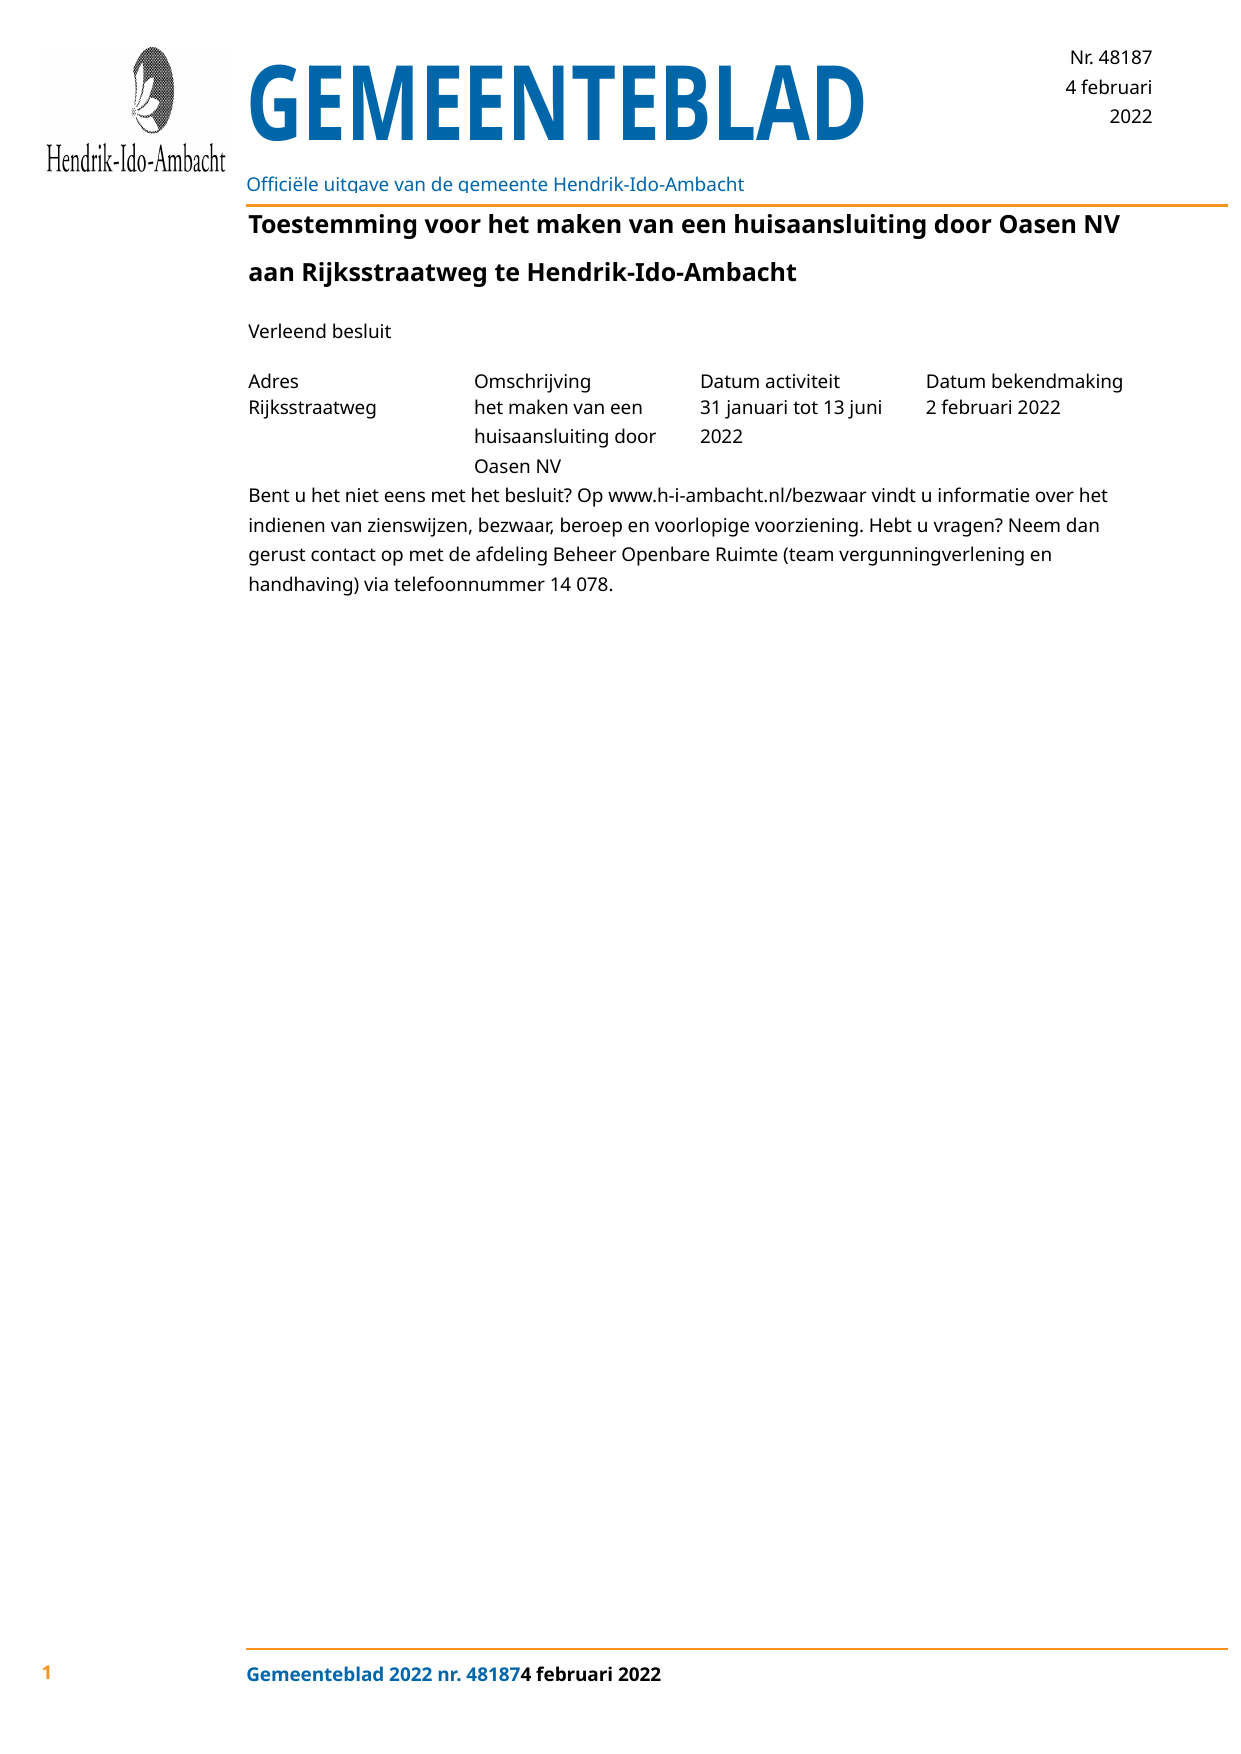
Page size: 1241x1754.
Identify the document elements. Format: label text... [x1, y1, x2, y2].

picture [41, 47, 231, 172]
table_cell 2 februari 2022 [926, 394, 1152, 479]
table_header Datum activiteit [700, 369, 926, 394]
table_cell 31 januari tot 13 juni 2022 [700, 394, 926, 479]
text Bent u het niet eens met het besluit? Op www.h-i-ambacht.nl/bezwaar vindt u informatie over het indienen van zienswijzen, bezwaar, beroep en voorlopige voorziening. Hebt u vragen? Neem dan gerust contact op met de afdeling Beheer Openbare Ruimte (team vergunningverlening en handhaving) via telefoonnummer 14 078. [248, 482, 1152, 597]
text Toestemming voor het maken van een huisaansluiting door Oasen NV aan Rijksstraatweg te Hendrik-Ido-Ambacht [248, 207, 1152, 288]
table_header Datum bekendmaking [926, 369, 1152, 394]
table_header Adres [248, 369, 474, 394]
table_header Omschrijving [474, 369, 700, 394]
table_cell het maken van een huisaansluiting door Oasen NV [474, 394, 700, 479]
table_cell Rijksstraatweg [248, 394, 474, 479]
text Verleend besluit [248, 318, 1152, 344]
